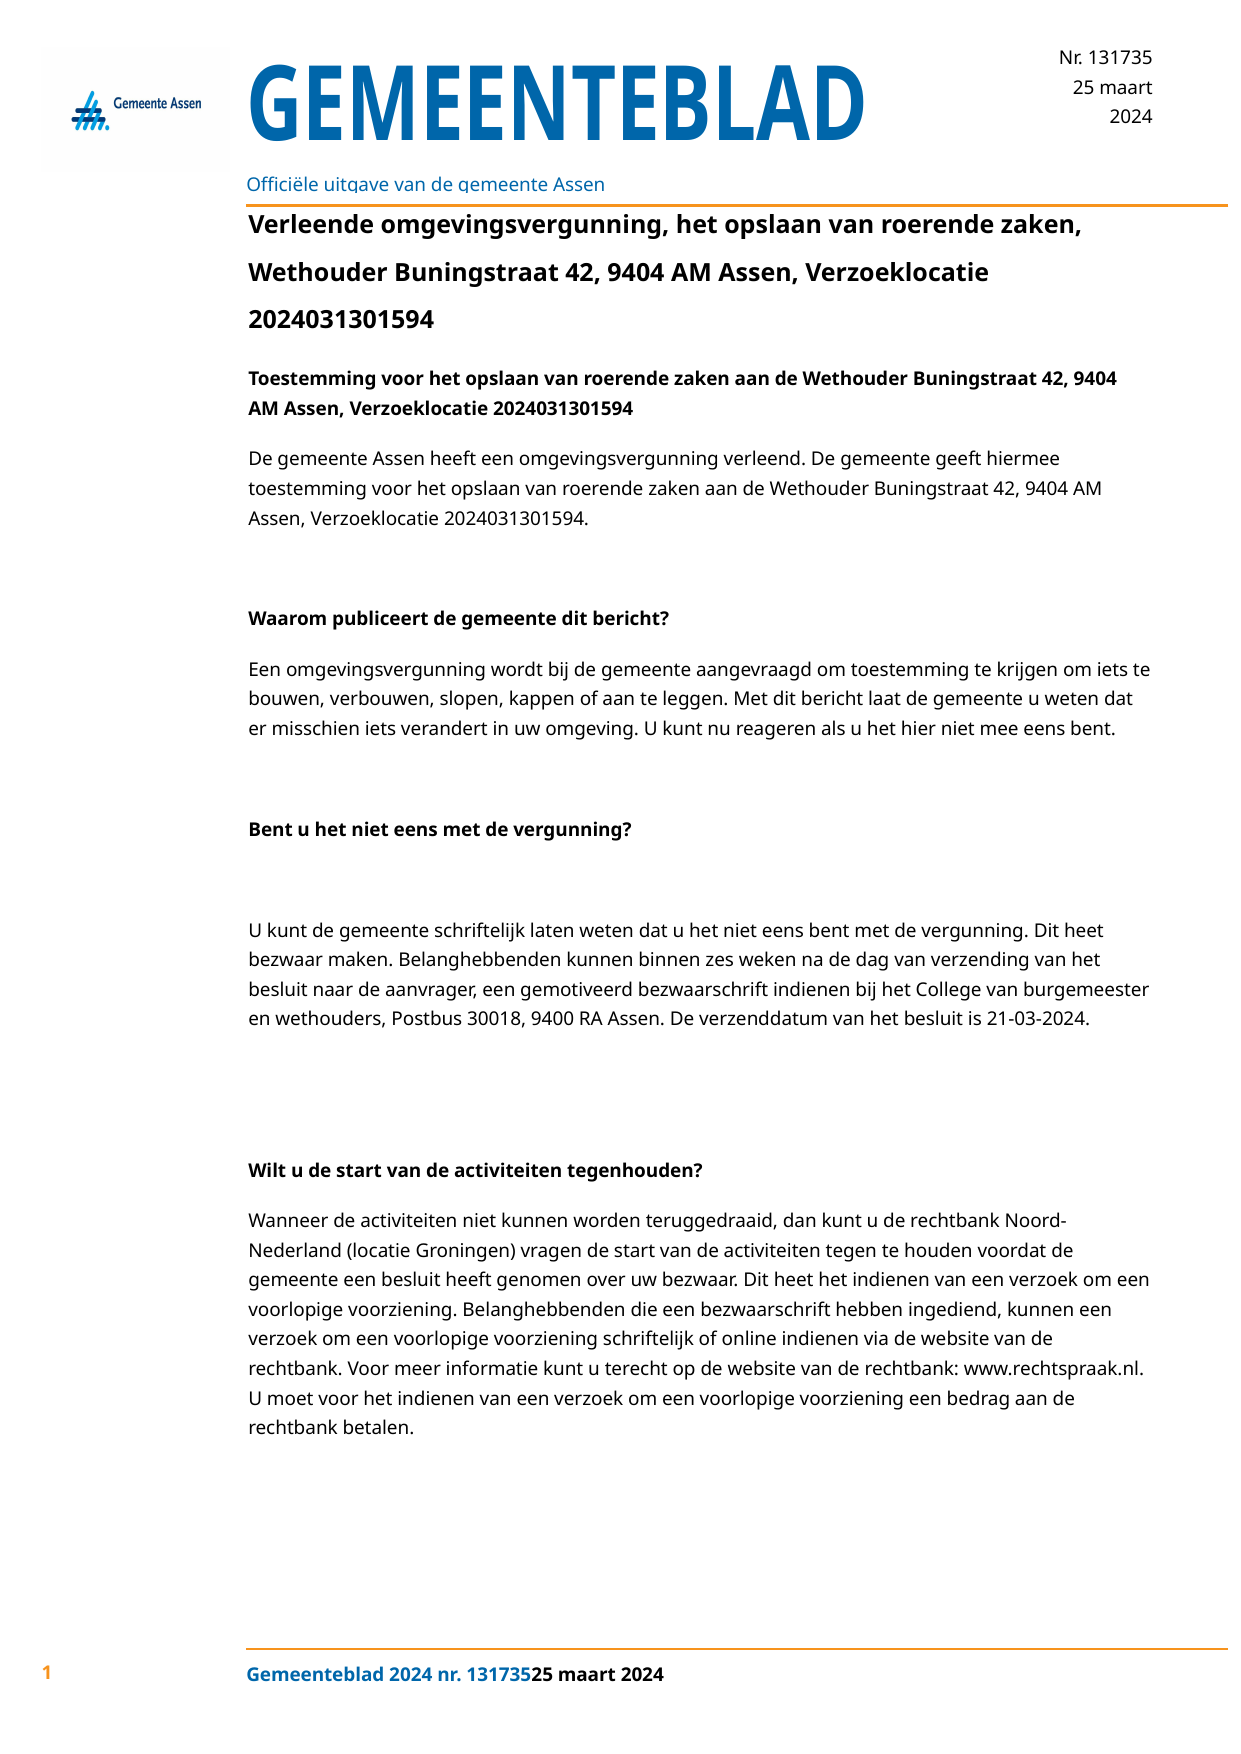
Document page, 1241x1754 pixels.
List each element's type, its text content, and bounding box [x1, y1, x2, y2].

text Een omgevingsvergunning wordt bij de gemeente aangevraagd om toestemming te krijgen om iets te bouwen, verbouwen, slopen, kappen of aan te leggen. Met dit bericht laat de gemeente u weten dat er misschien iets verandert in uw omgeving. U kunt nu reageren als u het hier niet mee eens bent. [248, 656, 1152, 741]
picture [41, 47, 231, 172]
text Waarom publiceert de gemeente dit bericht? [248, 606, 1152, 631]
text Bent u het niet eens met de vergunning? [248, 816, 1152, 842]
text Verleende omgevingsvergunning, het opslaan van roerende zaken, Wethouder Buningstraat 42, 9404 AM Assen, Verzoeklocatie 2024031301594 [248, 207, 1152, 336]
text Wilt u de start van de activiteiten tegenhouden? [248, 1157, 1152, 1182]
text U kunt de gemeente schriftelijk laten weten dat u het niet eens bent met de vergunning. Dit heet bezwaar maken. Belanghebbenden kunnen binnen zes weken na de dag van verzending van het besluit naar de aanvrager, een gemotiveerd bezwaarschrift indienen bij het College van burgemeester en wethouders, Postbus 30018, 9400 RA Assen. De verzenddatum van het besluit is 21-03-2024. [248, 917, 1152, 1031]
text De gemeente Assen heeft een omgevingsvergunning verleend. De gemeente geeft hiermee toestemming voor het opslaan van roerende zaken aan de Wethouder Buningstraat 42, 9404 AM Assen, Verzoeklocatie 2024031301594. [248, 446, 1152, 530]
text Wanneer de activiteiten niet kunnen worden teruggedraaid, dan kunt u de rechtbank Noord-Nederland (locatie Groningen) vragen de start van de activiteiten tegen te houden voordat de gemeente een besluit heeft genomen over uw bezwaar. Dit heet het indienen van een verzoek om een voorlopige voorziening. Belanghebbenden die een bezwaarschrift hebben ingediend, kunnen een verzoek om een voorlopige voorziening schriftelijk of online indienen via de website van de rechtbank. Voor meer informatie kunt u terecht op de website van de rechtbank: www.rechtspraak.nl. U moet voor het indienen van een verzoek om een voorlopige voorziening een bedrag aan de rechtbank betalen. [248, 1207, 1152, 1440]
text Toestemming voor het opslaan van roerende zaken aan de Wethouder Buningstraat 42, 9404 AM Assen, Verzoeklocatie 2024031301594 [248, 366, 1152, 421]
